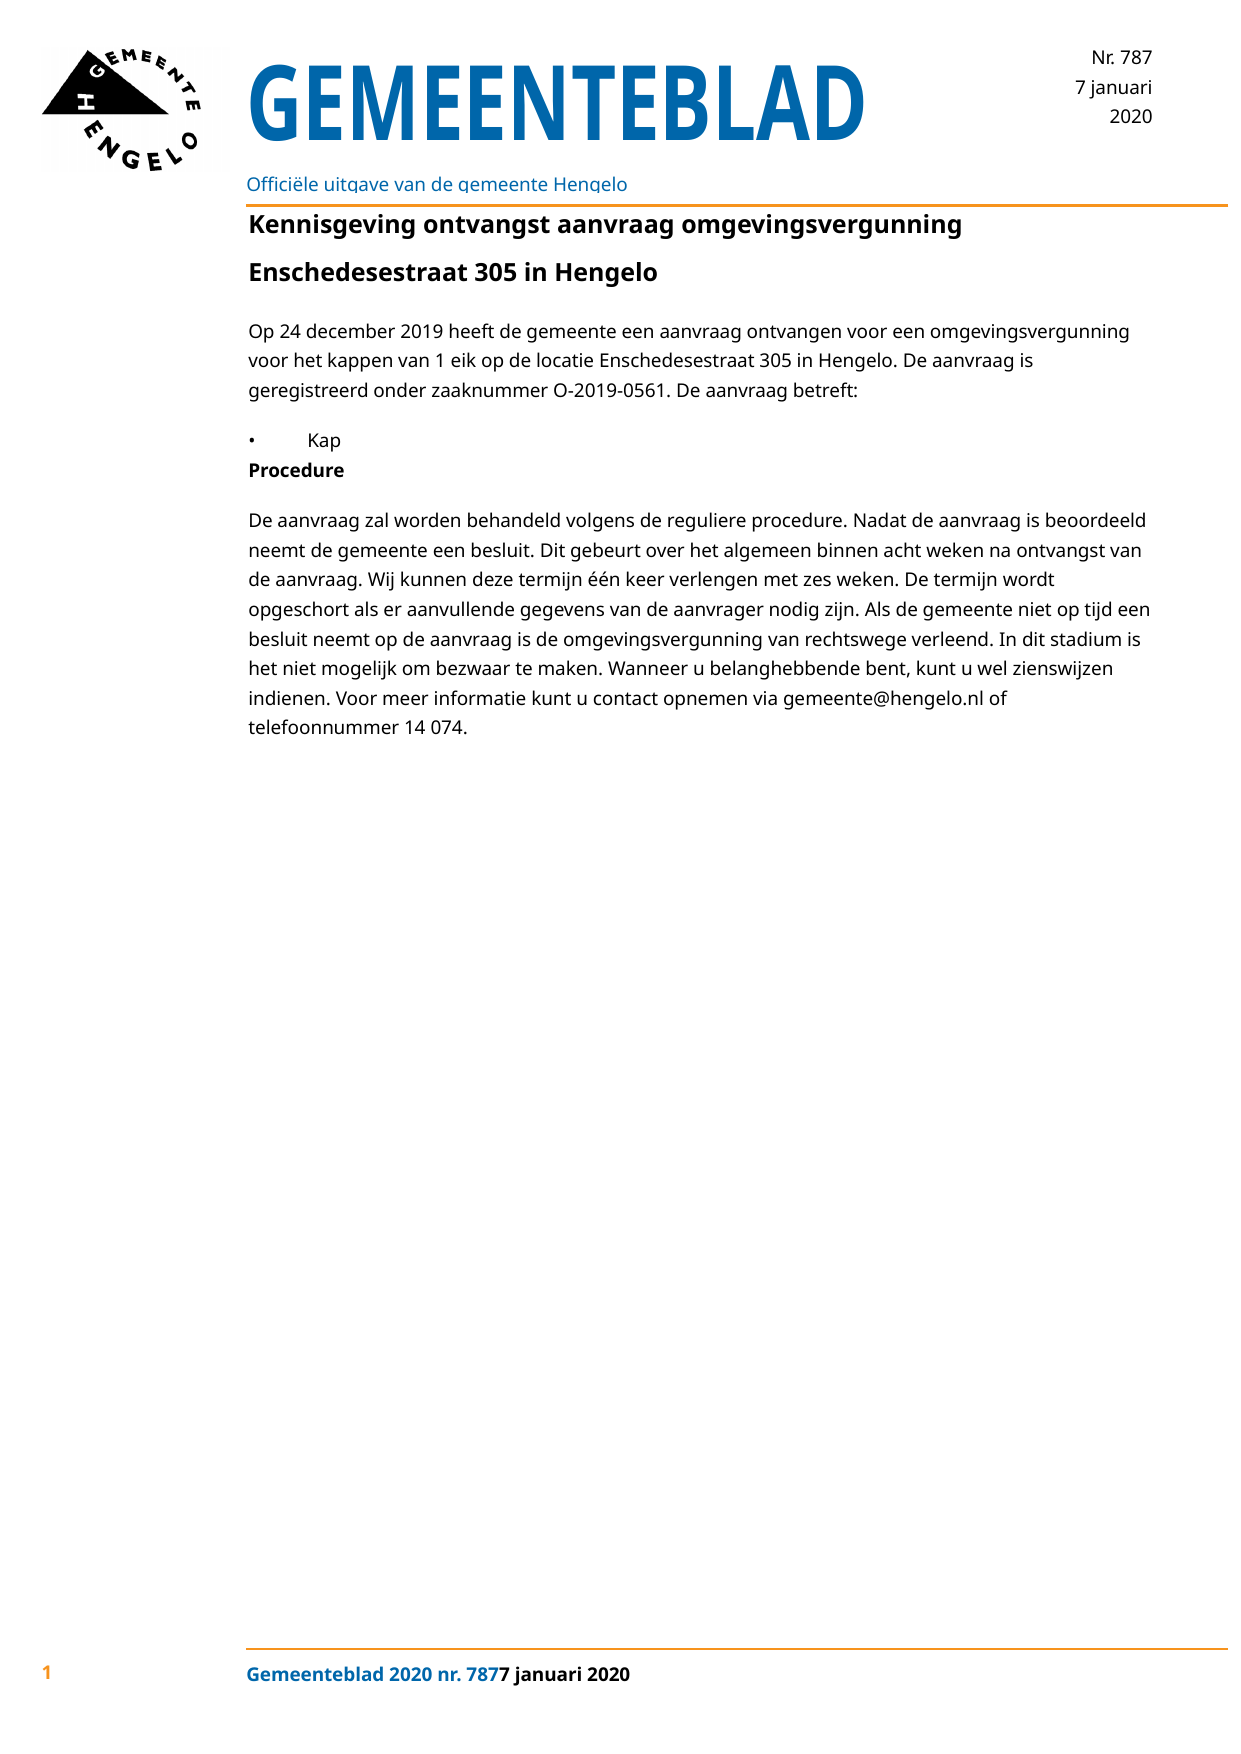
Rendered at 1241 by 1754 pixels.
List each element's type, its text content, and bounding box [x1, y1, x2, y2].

text Procedure [248, 457, 1152, 483]
picture [41, 47, 231, 172]
list Kap [248, 427, 1152, 453]
text Op 24 december 2019 heeft de gemeente een aanvraag ontvangen voor een omgevingsvergunning voor het kappen van 1 eik op de locatie Enschedesestraat 305 in Hengelo. De aanvraag is geregistreerd onder zaaknummer O-2019-0561. De aanvraag betreft: [248, 318, 1152, 403]
text De aanvraag zal worden behandeld volgens de reguliere procedure. Nadat de aanvraag is beoordeeld neemt de gemeente een besluit. Dit gebeurt over het algemeen binnen acht weken na ontvangst van de aanvraag. Wij kunnen deze termijn één keer verlengen met zes weken. De termijn wordt opgeschort als er aanvullende gegevens van de aanvrager nodig zijn. Als de gemeente niet op tijd een besluit neemt op de aanvraag is de omgevingsvergunning van rechtswege verleend. In dit stadium is het niet mogelijk om bezwaar te maken. Wanneer u belanghebbende bent, kunt u wel zienswijzen indienen. Voor meer informatie kunt u contact opnemen via gemeente@hengelo.nl of telefoonnummer 14 074. [248, 507, 1152, 740]
text Kennisgeving ontvangst aanvraag omgevingsvergunning Enschedesestraat 305 in Hengelo [248, 207, 1152, 288]
